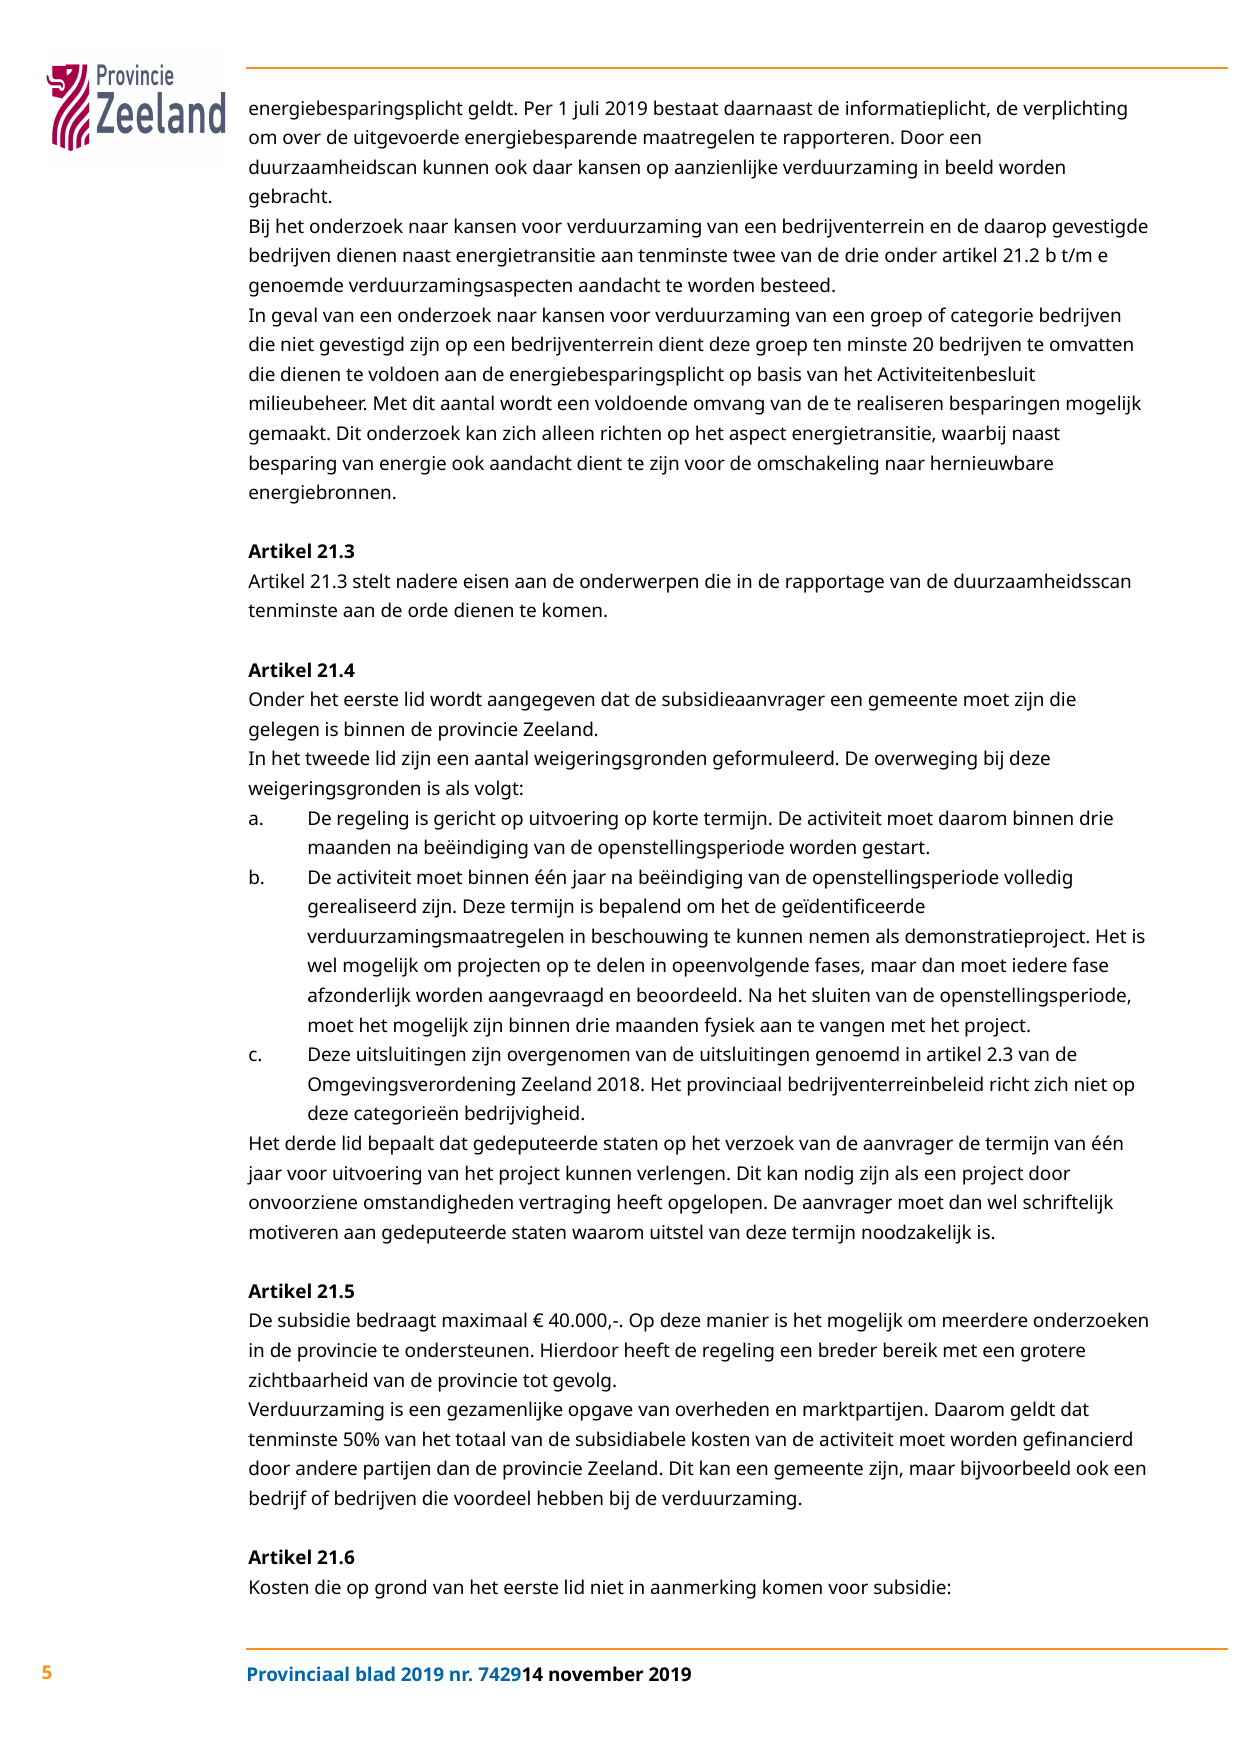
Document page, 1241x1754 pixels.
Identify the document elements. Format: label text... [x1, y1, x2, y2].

text Artikel 21.4 [248, 657, 1152, 683]
text De subsidie bedraagt maximaal € 40.000,-. Op deze manier is het mogelijk om meerdere onderzoeken in de provincie te ondersteunen. Hierdoor heeft de regeling een breder bereik met een grotere zichtbaarheid van de provincie tot gevolg. [248, 1308, 1152, 1393]
text Artikel 21.5 [248, 1278, 1152, 1304]
text Verduurzaming is een gezamenlijke opgave van overheden en marktpartijen. Daarom geldt dat tenminste 50% van het totaal van de subsidiabele kosten van de activiteit moet worden gefinancierd door andere partijen dan de provincie Zeeland. Dit kan een gemeente zijn, maar bijvoorbeeld ook een bedrijf of bedrijven die voordeel hebben bij de verduurzaming. [248, 1396, 1152, 1511]
text Het derde lid bepaalt dat gedeputeerde staten op het verzoek van de aanvrager de termijn van één jaar voor uitvoering van het project kunnen verlengen. Dit kan nodig zijn als een project door onvoorziene omstandigheden vertraging heeft opgelopen. De aanvrager moet dan wel schriftelijk motiveren aan gedeputeerde staten waarom uitstel van deze termijn noodzakelijk is. [248, 1130, 1152, 1245]
text Kosten die op grond van het eerste lid niet in aanmerking komen voor subsidie: [248, 1574, 1152, 1600]
picture [41, 47, 231, 172]
text In het tweede lid zijn een aantal weigeringsgronden geformuleerd. De overweging bij deze weigeringsgronden is als volgt: [248, 746, 1152, 801]
text energiebesparingsplicht geldt. Per 1 juli 2019 bestaat daarnaast de informatieplicht, de verplichting om over de uitgevoerde energiebesparende maatregelen te rapporteren. Door een duurzaamheidscan kunnen ook daar kansen op aanzienlijke verduurzaming in beeld worden gebracht. [248, 95, 1152, 209]
list De regeling is gericht op uitvoering op korte termijn. De activiteit moet daarom binnen drie maanden na beëindiging van de openstellingsperiode worden gestart. [248, 805, 1152, 860]
list De activiteit moet binnen één jaar na beëindiging van de openstellingsperiode volledig gerealiseerd zijn. Deze termijn is bepalend om het de geïdentificeerde verduurzamingsmaatregelen in beschouwing te kunnen nemen als demonstratieproject. Het is wel mogelijk om projecten op te delen in opeenvolgende fases, maar dan moet iedere fase afzonderlijk worden aangevraagd en beoordeeld. Na het sluiten van de openstellingsperiode, moet het mogelijk zijn binnen drie maanden fysiek aan te vangen met het project. [248, 864, 1152, 1038]
text Artikel 21.3 [248, 538, 1152, 564]
text Artikel 21.3 stelt nadere eisen aan de onderwerpen die in de rapportage van de duurzaamheidsscan tenminste aan de orde dienen te komen. [248, 568, 1152, 623]
list Deze uitsluitingen zijn overgenomen van de uitsluitingen genoemd in artikel 2.3 van de Omgevingsverordening Zeeland 2018. Het provinciaal bedrijventerreinbeleid richt zich niet op deze categorieën bedrijvigheid. [248, 1041, 1152, 1126]
text In geval van een onderzoek naar kansen voor verduurzaming van een groep of categorie bedrijven die niet gevestigd zijn op een bedrijventerrein dient deze groep ten minste 20 bedrijven te omvatten die dienen te voldoen aan de energiebesparingsplicht op basis van het Activiteitenbesluit milieubeheer. Met dit aantal wordt een voldoende omvang van de te realiseren besparingen mogelijk gemaakt. Dit onderzoek kan zich alleen richten op het aspect energietransitie, waarbij naast besparing van energie ook aandacht dient te zijn voor de omschakeling naar hernieuwbare energiebronnen. [248, 302, 1152, 505]
text Bij het onderzoek naar kansen voor verduurzaming van een bedrijventerrein en de daarop gevestigde bedrijven dienen naast energietransitie aan tenminste twee van de drie onder artikel 21.2 b t/m e genoemde verduurzamingsaspecten aandacht te worden besteed. [248, 213, 1152, 298]
text Onder het eerste lid wordt aangegeven dat de subsidieaanvrager een gemeente moet zijn die gelegen is binnen de provincie Zeeland. [248, 686, 1152, 742]
text Artikel 21.6 [248, 1544, 1152, 1570]
